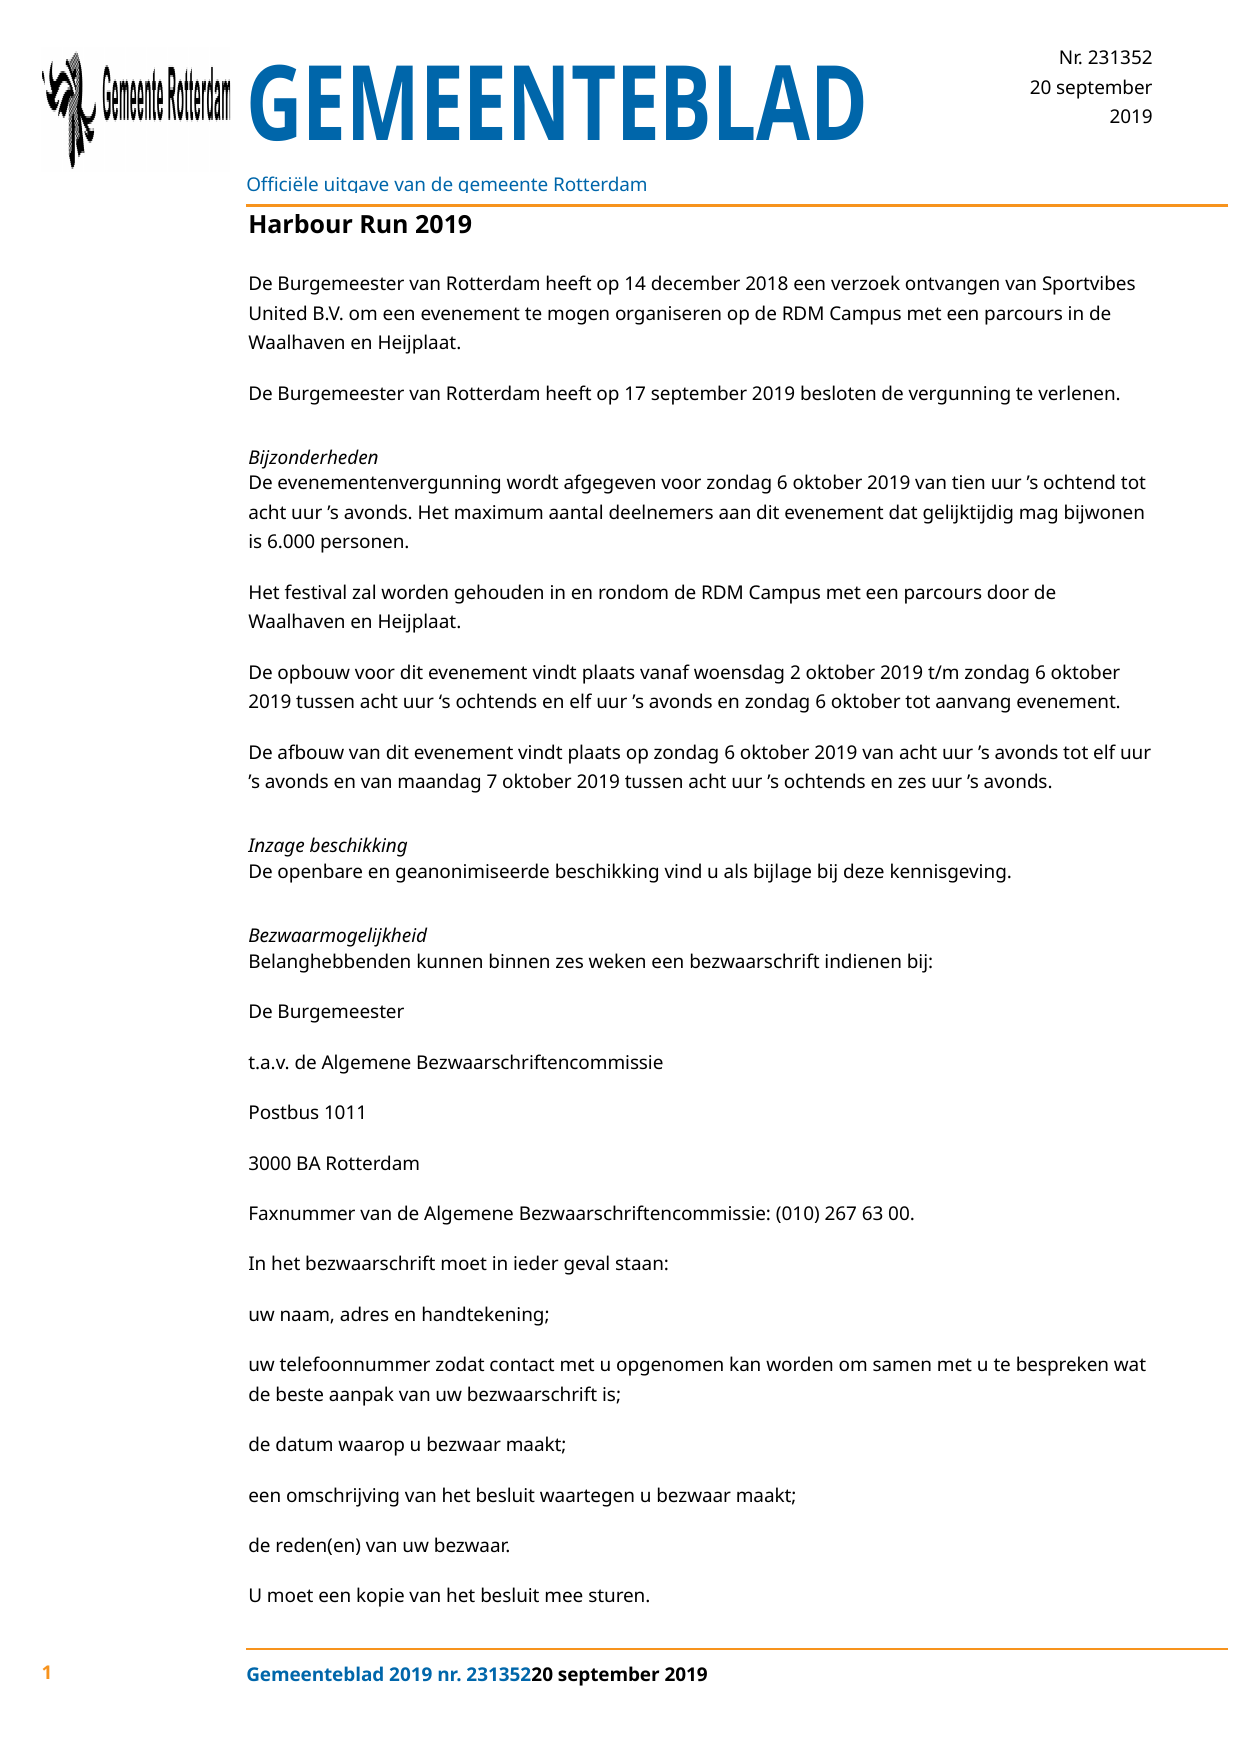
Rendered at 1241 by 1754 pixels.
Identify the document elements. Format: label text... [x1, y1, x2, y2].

text Harbour Run 2019 [248, 207, 1152, 241]
text Het festival zal worden gehouden in en rondom de RDM Campus met een parcours door de Waalhaven en Heijplaat. [248, 579, 1152, 634]
text de datum waarop u bezwaar maakt; [248, 1431, 1152, 1457]
text In het bezwaarschrift moet in ieder geval staan: [248, 1251, 1152, 1276]
text uw telefoonnummer zodat contact met u opgenomen kan worden om samen met u te bespreken wat de beste aanpak van uw bezwaarschrift is; [248, 1351, 1152, 1407]
text 3000 BA Rotterdam [248, 1150, 1152, 1176]
text Bezwaarmogelijkheid [248, 922, 1152, 948]
text Faxnummer van de Algemene Bezwaarschriftencommissie: (010) 267 63 00. [248, 1200, 1152, 1226]
text Postbus 1011 [248, 1099, 1152, 1125]
text De Burgemeester van Rotterdam heeft op 14 december 2018 een verzoek ontvangen van Sportvibes United B.V. om een evenement te mogen organiseren op de RDM Campus met een parcours in de Waalhaven en Heijplaat. [248, 270, 1152, 355]
text de reden(en) van uw bezwaar. [248, 1532, 1152, 1558]
text De opbouw voor dit evenement vindt plaats vanaf woensdag 2 oktober 2019 t/m zondag 6 oktober 2019 tussen acht uur ‘s ochtends en elf uur ’s avonds en zondag 6 oktober tot aanvang evenement. [248, 659, 1152, 714]
text Inzage beschikking [248, 833, 1152, 858]
text uw naam, adres en handtekening; [248, 1301, 1152, 1327]
picture [41, 47, 231, 172]
text De Burgemeester [248, 998, 1152, 1024]
text De openbare en geanonimiseerde beschikking vind u als bijlage bij deze kennisgeving. [248, 858, 1152, 884]
text U moet een kopie van het besluit mee sturen. [248, 1583, 1152, 1608]
text De afbouw van dit evenement vindt plaats op zondag 6 oktober 2019 van acht uur ’s avonds tot elf uur ’s avonds en van maandag 7 oktober 2019 tussen acht uur ’s ochtends en zes uur ’s avonds. [248, 739, 1152, 794]
text De Burgemeester van Rotterdam heeft op 17 september 2019 besloten de vergunning te verlenen. [248, 380, 1152, 406]
text Bijzonderheden [248, 444, 1152, 469]
text t.a.v. de Algemene Bezwaarschriftencommissie [248, 1049, 1152, 1075]
text een omschrijving van het besluit waartegen u bezwaar maakt; [248, 1482, 1152, 1508]
text Belanghebbenden kunnen binnen zes weken een bezwaarschrift indienen bij: [248, 948, 1152, 974]
text De evenementenvergunning wordt afgegeven voor zondag 6 oktober 2019 van tien uur ’s ochtend tot acht uur ’s avonds. Het maximum aantal deelnemers aan dit evenement dat gelijktijdig mag bijwonen is 6.000 personen. [248, 469, 1152, 554]
